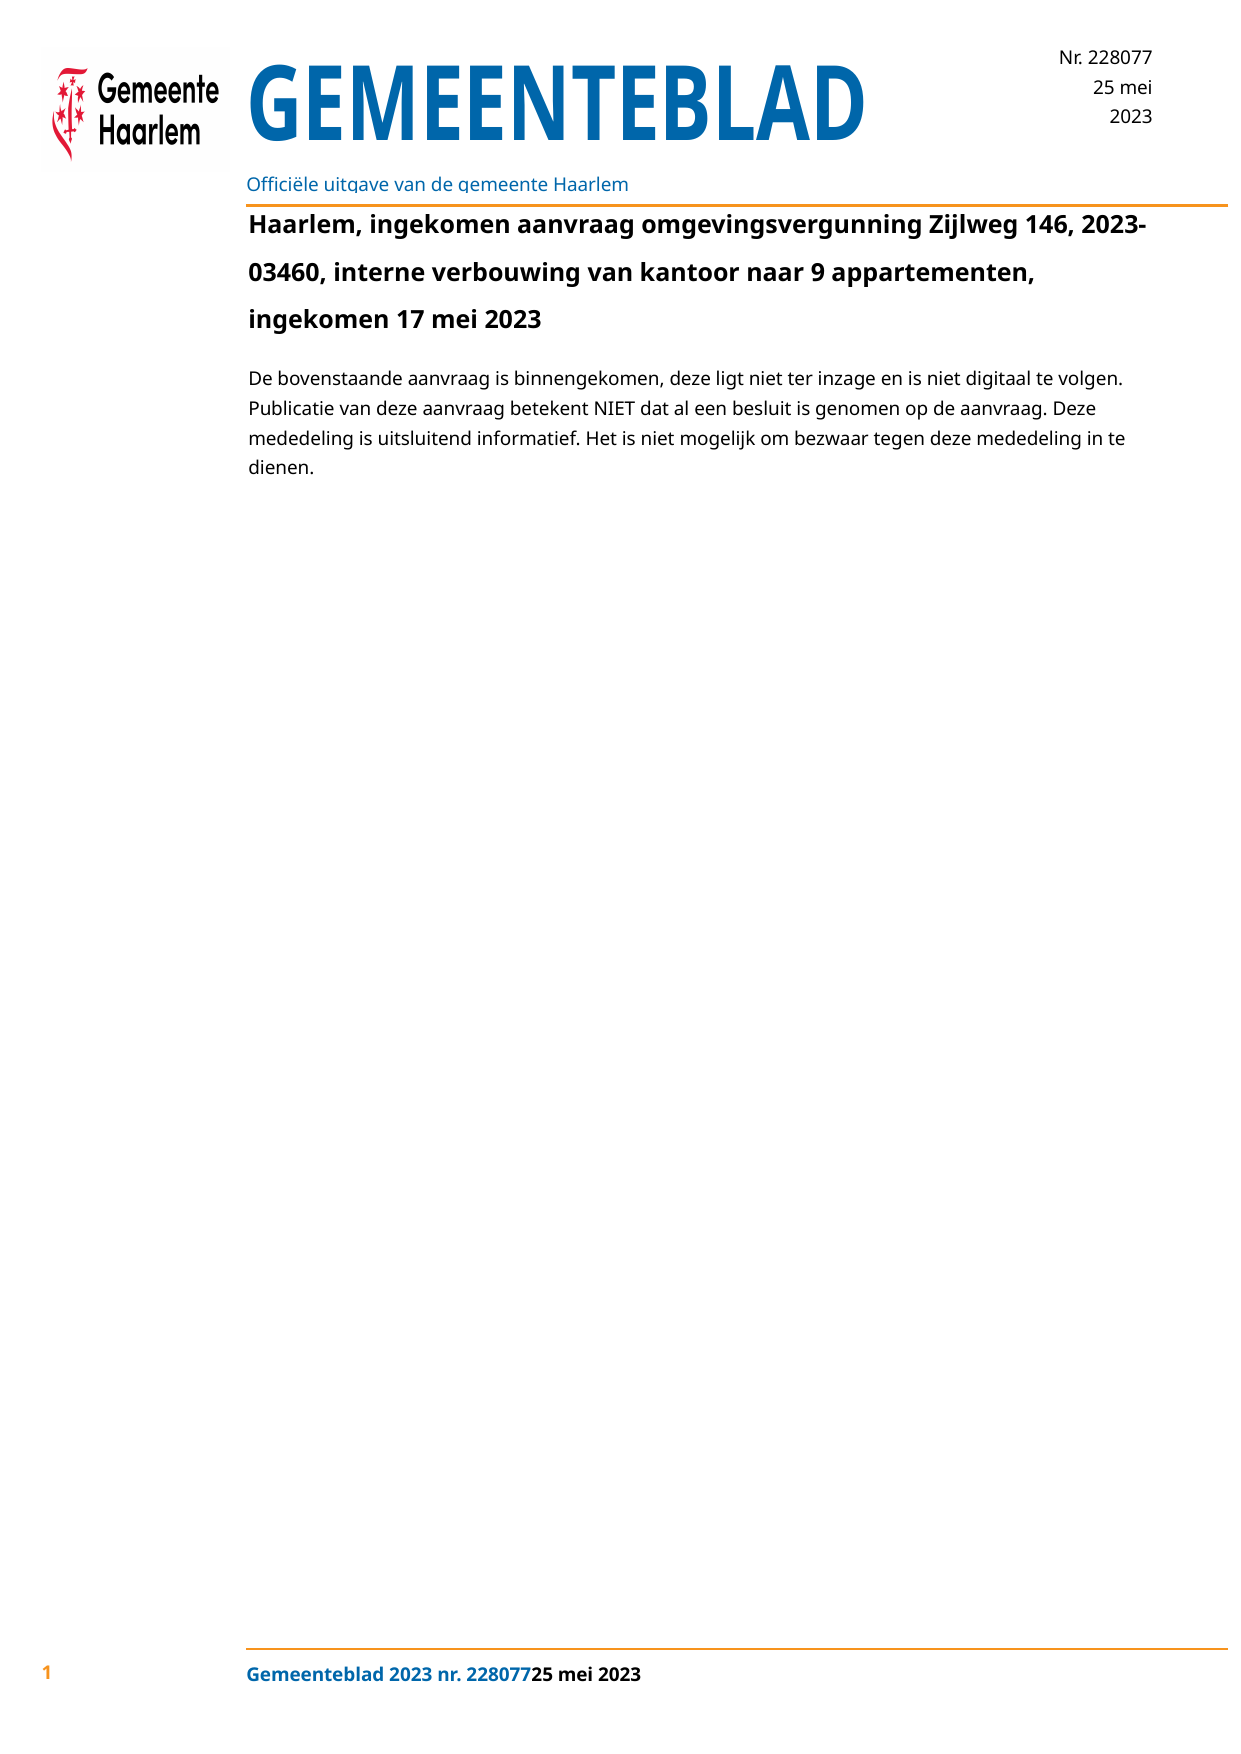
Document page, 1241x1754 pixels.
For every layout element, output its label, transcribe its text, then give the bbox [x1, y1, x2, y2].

picture [41, 47, 231, 172]
text Haarlem, ingekomen aanvraag omgevingsvergunning Zijlweg 146, 2023-03460, interne verbouwing van kantoor naar 9 appartementen, ingekomen 17 mei 2023 [248, 207, 1152, 336]
text De bovenstaande aanvraag is binnengekomen, deze ligt niet ter inzage en is niet digitaal te volgen. Publicatie van deze aanvraag betekent NIET dat al een besluit is genomen op de aanvraag. Deze mededeling is uitsluitend informatief. Het is niet mogelijk om bezwaar tegen deze mededeling in te dienen. [248, 366, 1152, 480]
